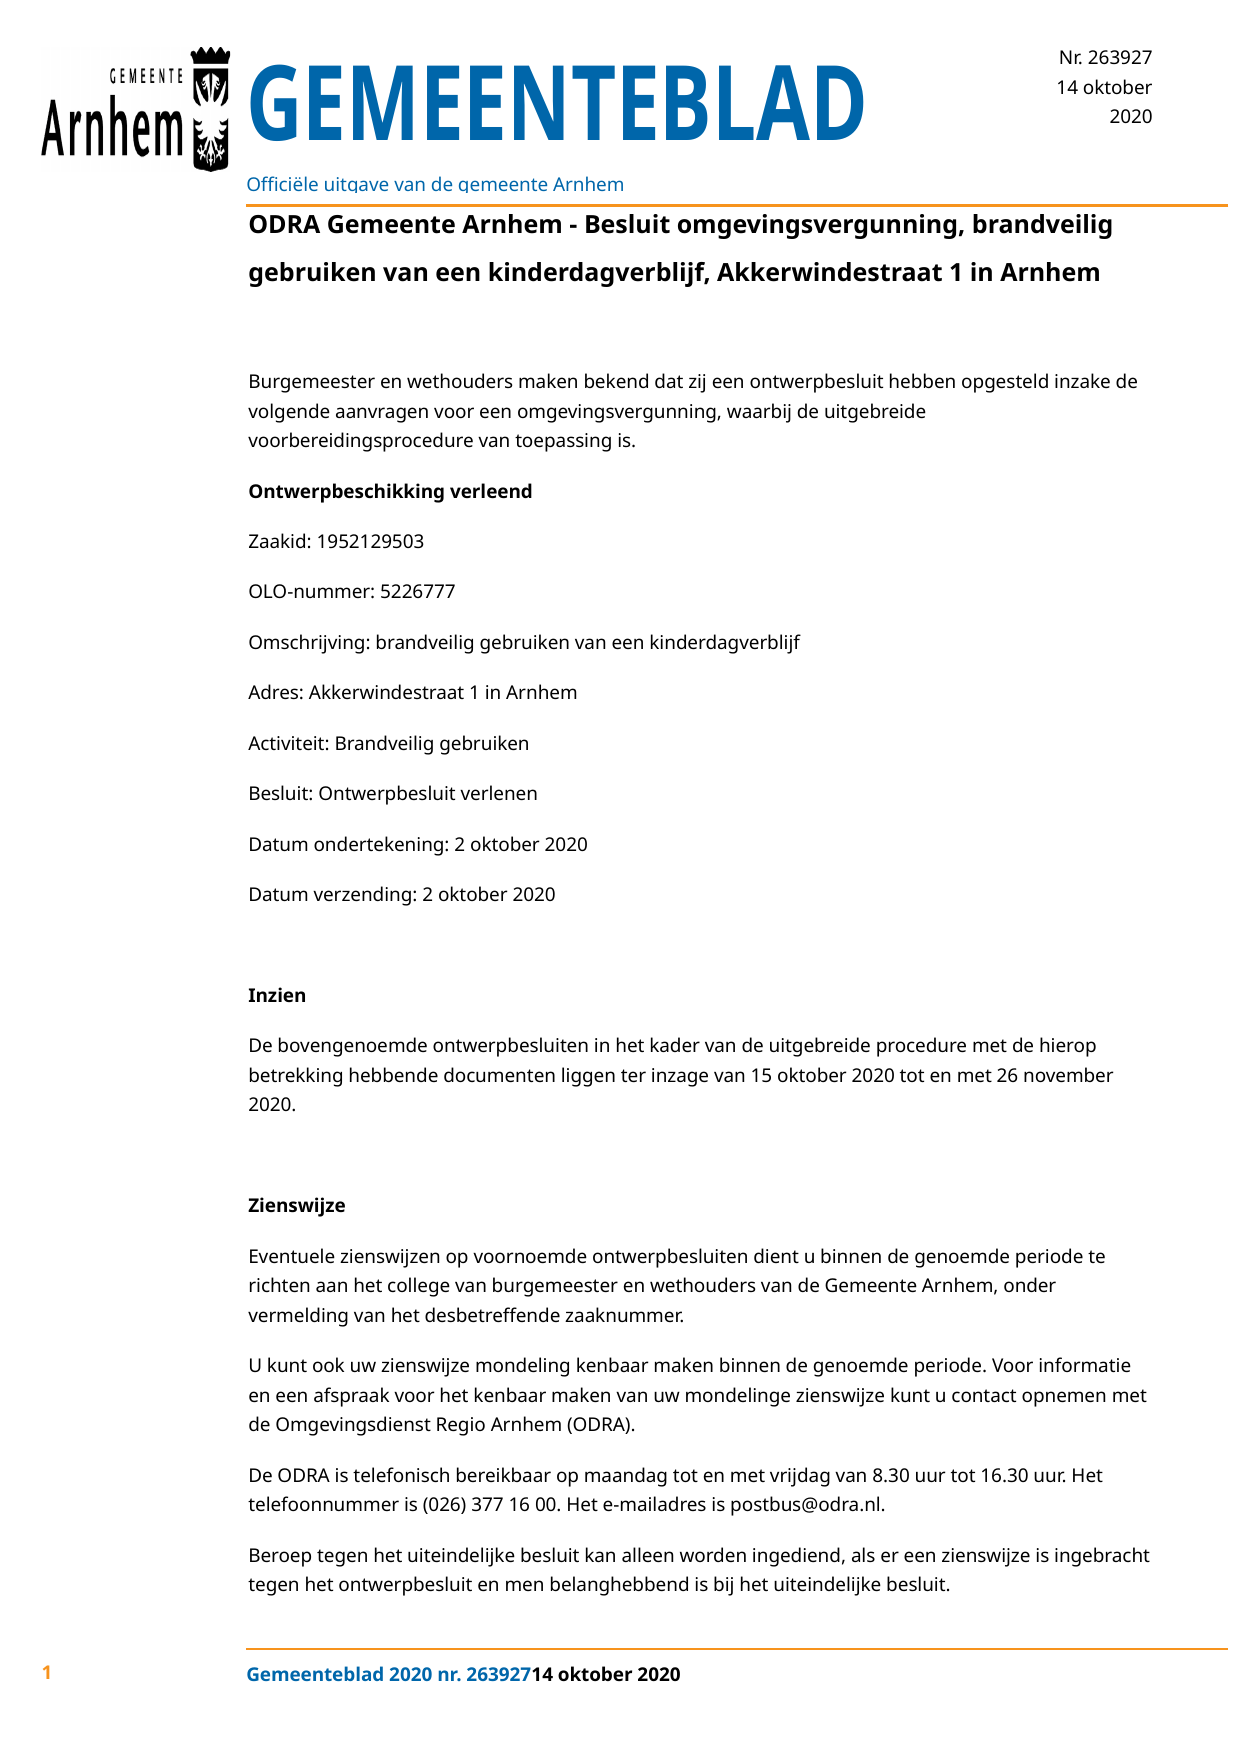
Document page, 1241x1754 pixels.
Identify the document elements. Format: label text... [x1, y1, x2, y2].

picture [41, 47, 231, 172]
text Omschrijving: brandveilig gebruiken van een kinderdagverblijf [248, 629, 1152, 655]
text Eventuele zienswijzen op voornoemde ontwerpbesluiten dient u binnen de genoemde periode te richten aan het college van burgemeester en wethouders van de Gemeente Arnhem, onder vermelding van het desbetreffende zaaknummer. [248, 1243, 1152, 1328]
text De ODRA is telefonisch bereikbaar op maandag tot en met vrijdag van 8.30 uur tot 16.30 uur. Het telefoonnummer is (026) 377 16 00. Het e-mailadres is postbus@odra.nl. [248, 1462, 1152, 1517]
text Burgemeester en wethouders maken bekend dat zij een ontwerpbesluit hebben opgesteld inzake de volgende aanvragen voor een omgevingsvergunning, waarbij de uitgebreide voorbereidingsprocedure van toepassing is. [248, 368, 1152, 453]
text U kunt ook uw zienswijze mondeling kenbaar maken binnen de genoemde periode. Voor informatie en een afspraak voor het kenbaar maken van uw mondelinge zienswijze kunt u contact opnemen met de Omgevingsdienst Regio Arnhem (ODRA). [248, 1352, 1152, 1437]
text ODRA Gemeente Arnhem - Besluit omgevingsvergunning, brandveilig gebruiken van een kinderdagverblijf, Akkerwindestraat 1 in Arnhem [248, 207, 1152, 288]
text Zienswijze [248, 1192, 1152, 1218]
text OLO-nummer: 5226777 [248, 579, 1152, 604]
text Inzien [248, 982, 1152, 1008]
text Adres: Akkerwindestraat 1 in Arnhem [248, 679, 1152, 705]
text Ontwerpbeschikking verleend [248, 478, 1152, 504]
text Zaakid: 1952129503 [248, 528, 1152, 554]
text Datum ondertekening: 2 oktober 2020 [248, 831, 1152, 857]
text Besluit: Ontwerpbesluit verlenen [248, 780, 1152, 806]
text Beroep tegen het uiteindelijke besluit kan alleen worden ingediend, als er een zienswijze is ingebracht tegen het ontwerpbesluit en men belanghebbend is bij het uiteindelijke besluit. [248, 1542, 1152, 1597]
text De bovengenoemde ontwerpbesluiten in het kader van de uitgebreide procedure met de hierop betrekking hebbende documenten liggen ter inzage van 15 oktober 2020 tot en met 26 november 2020. [248, 1032, 1152, 1117]
text Activiteit: Brandveilig gebruiken [248, 730, 1152, 756]
text Datum verzending: 2 oktober 2020 [248, 881, 1152, 907]
